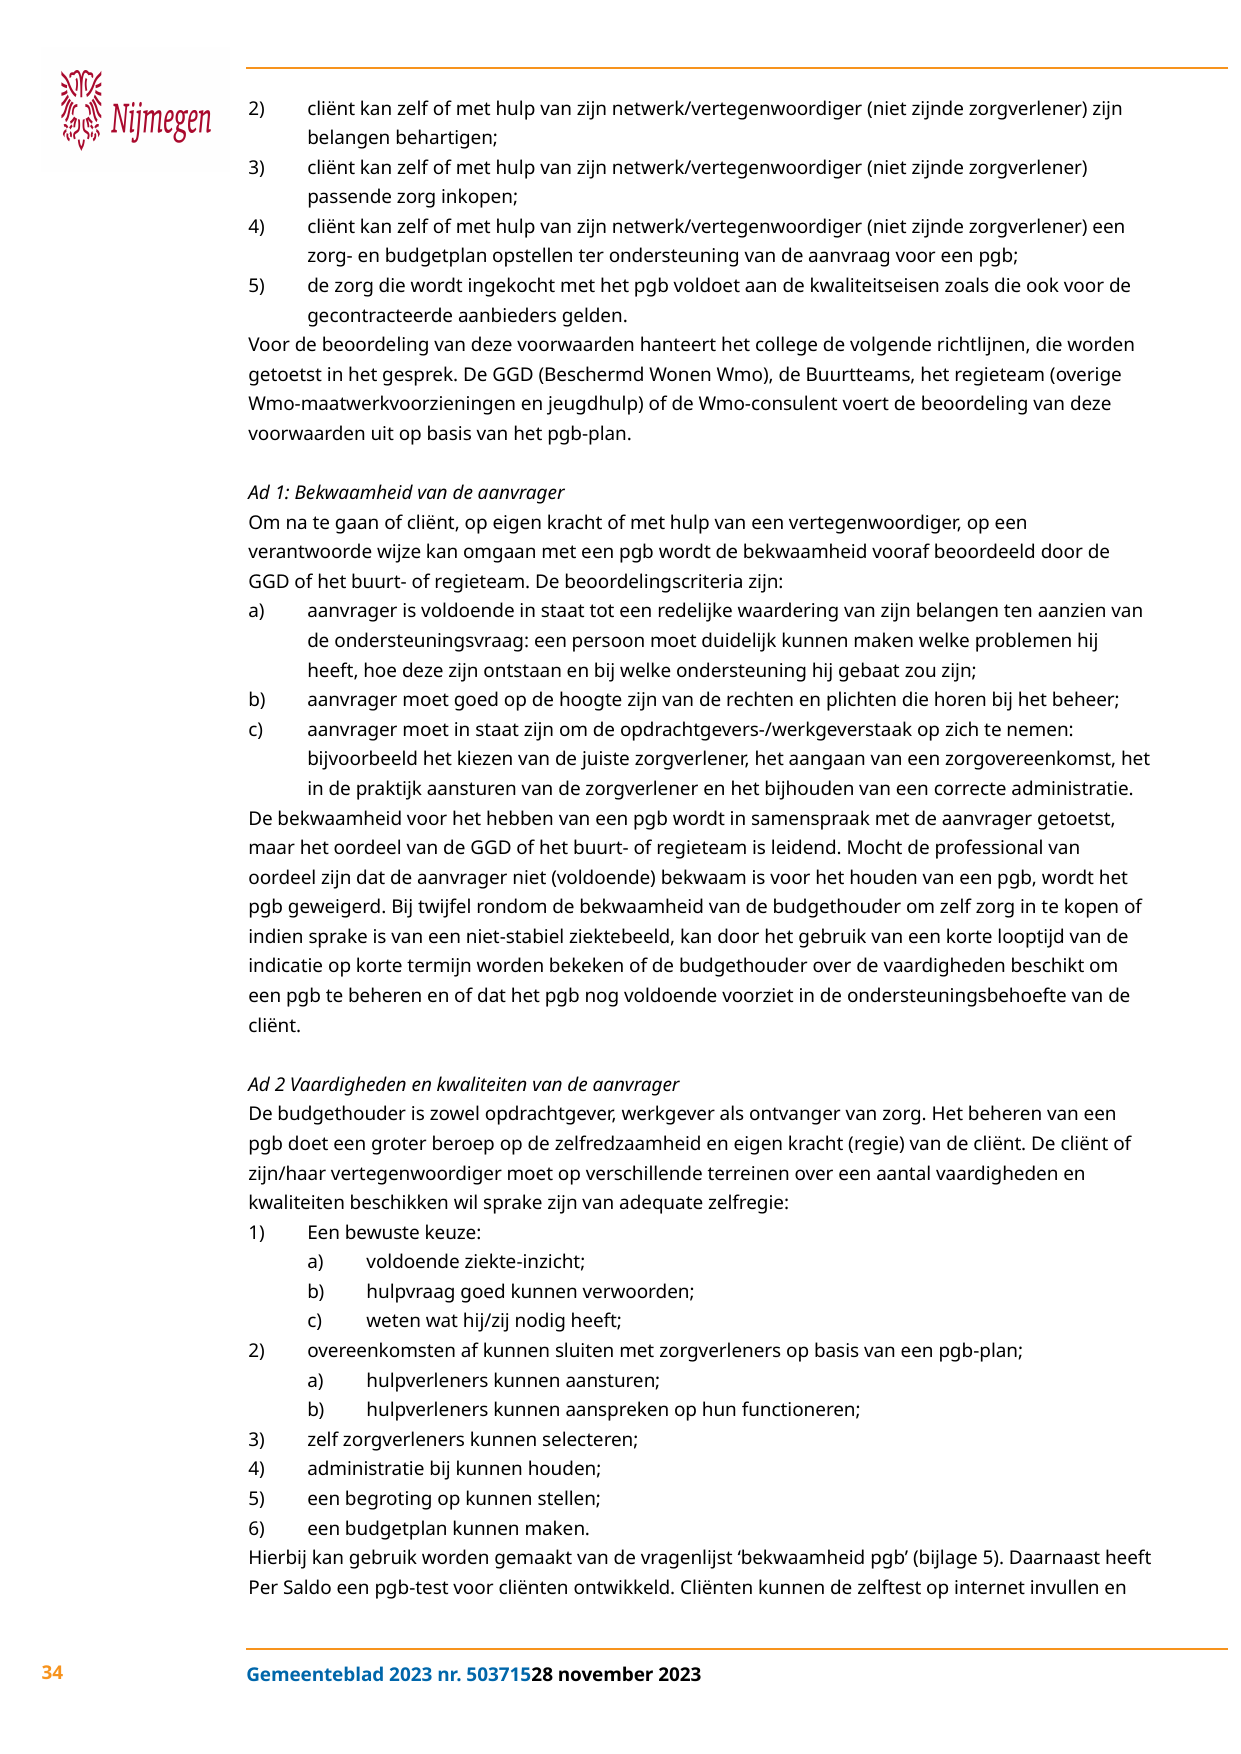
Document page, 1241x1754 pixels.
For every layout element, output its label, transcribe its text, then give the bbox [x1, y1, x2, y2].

list hulpverleners kunnen aansturen; [307, 1367, 1152, 1393]
picture [41, 47, 231, 172]
text De bekwaamheid voor het hebben van een pgb wordt in samenspraak met de aanvrager getoetst, maar het oordeel van de GGD of het buurt- of regieteam is leidend. Mocht de professional van oordeel zijn dat de aanvrager niet (voldoende) bekwaam is voor het houden van een pgb, wordt het pgb geweigerd. Bij twijfel rondom de bekwaamheid van de budgethouder om zelf zorg in te kopen of indien sprake is van een niet-stabiel ziektebeeld, kan door het gebruik van een korte looptijd van de indicatie op korte termijn worden bekeken of de budgethouder over de vaardigheden beschikt om een pgb te beheren en of dat het pgb nog voldoende voorziet in de ondersteuningsbehoefte van de cliënt. [248, 805, 1152, 1038]
list hulpvraag goed kunnen verwoorden; [307, 1278, 1152, 1304]
list weten wat hij/zij nodig heeft; [307, 1308, 1152, 1333]
list aanvrager is voldoende in staat tot een redelijke waardering van zijn belangen ten aanzien van de ondersteuningsvraag: een persoon moet duidelijk kunnen maken welke problemen hij heeft, hoe deze zijn ontstaan en bij welke ondersteuning hij gebaat zou zijn; [248, 598, 1152, 683]
list cliënt kan zelf of met hulp van zijn netwerk/vertegenwoordiger (niet zijnde zorgverlener) een zorg- en budgetplan opstellen ter ondersteuning van de aanvraag voor een pgb; [248, 213, 1152, 268]
text Ad 2 Vaardigheden en kwaliteiten van de aanvrager [248, 1071, 1152, 1097]
list een begroting op kunnen stellen; [248, 1485, 1152, 1511]
list aanvrager moet in staat zijn om de opdrachtgevers-/werkgeverstaak op zich te nemen: bijvoorbeeld het kiezen van de juiste zorgverlener, het aangaan van een zorgovereenkomst, het in de praktijk aansturen van de zorgverlener en het bijhouden van een correcte administratie. [248, 716, 1152, 801]
list hulpverleners kunnen aanspreken op hun functioneren; [307, 1396, 1152, 1422]
text Ad 1: Bekwaamheid van de aanvrager [248, 479, 1152, 505]
list administratie bij kunnen houden; [248, 1456, 1152, 1481]
list aanvrager moet goed op de hoogte zijn van de rechten en plichten die horen bij het beheer; [248, 686, 1152, 712]
text Hierbij kan gebruik worden gemaakt van de vragenlijst ‘bekwaamheid pgb’ (bijlage 5). Daarnaast heeft Per Saldo een pgb-test voor cliënten ontwikkeld. Cliënten kunnen de zelftest op internet invullen en [248, 1544, 1152, 1600]
list een budgetplan kunnen maken. [248, 1515, 1152, 1541]
list overeenkomsten af kunnen sluiten met zorgverleners op basis van een pgb-plan; [248, 1337, 1152, 1363]
list zelf zorgverleners kunnen selecteren; [248, 1426, 1152, 1452]
list voldoende ziekte-inzicht; [307, 1248, 1152, 1274]
text De budgethouder is zowel opdrachtgever, werkgever als ontvanger van zorg. Het beheren van een pgb doet een groter beroep op de zelfredzaamheid en eigen kracht (regie) van de cliënt. De cliënt of zijn/haar vertegenwoordiger moet op verschillende terreinen over een aantal vaardigheden en kwaliteiten beschikken wil sprake zijn van adequate zelfregie: [248, 1101, 1152, 1215]
list cliënt kan zelf of met hulp van zijn netwerk/vertegenwoordiger (niet zijnde zorgverlener) zijn belangen behartigen; [248, 95, 1152, 150]
list Een bewuste keuze: [248, 1219, 1152, 1245]
list cliënt kan zelf of met hulp van zijn netwerk/vertegenwoordiger (niet zijnde zorgverlener) passende zorg inkopen; [248, 154, 1152, 209]
text Voor de beoordeling van deze voorwaarden hanteert het college de volgende richtlijnen, die worden getoetst in het gesprek. De GGD (Beschermd Wonen Wmo), de Buurtteams, het regieteam (overige Wmo-maatwerkvoorzieningen en jeugdhulp) of de Wmo-consulent voert de beoordeling van deze voorwaarden uit op basis van het pgb-plan. [248, 331, 1152, 446]
list de zorg die wordt ingekocht met het pgb voldoet aan de kwaliteitseisen zoals die ook voor de gecontracteerde aanbieders gelden. [248, 272, 1152, 328]
text Om na te gaan of cliënt, op eigen kracht of met hulp van een vertegenwoordiger, op een verantwoorde wijze kan omgaan met een pgb wordt de bekwaamheid vooraf beoordeeld door de GGD of het buurt- of regieteam. De beoordelingscriteria zijn: [248, 509, 1152, 594]
